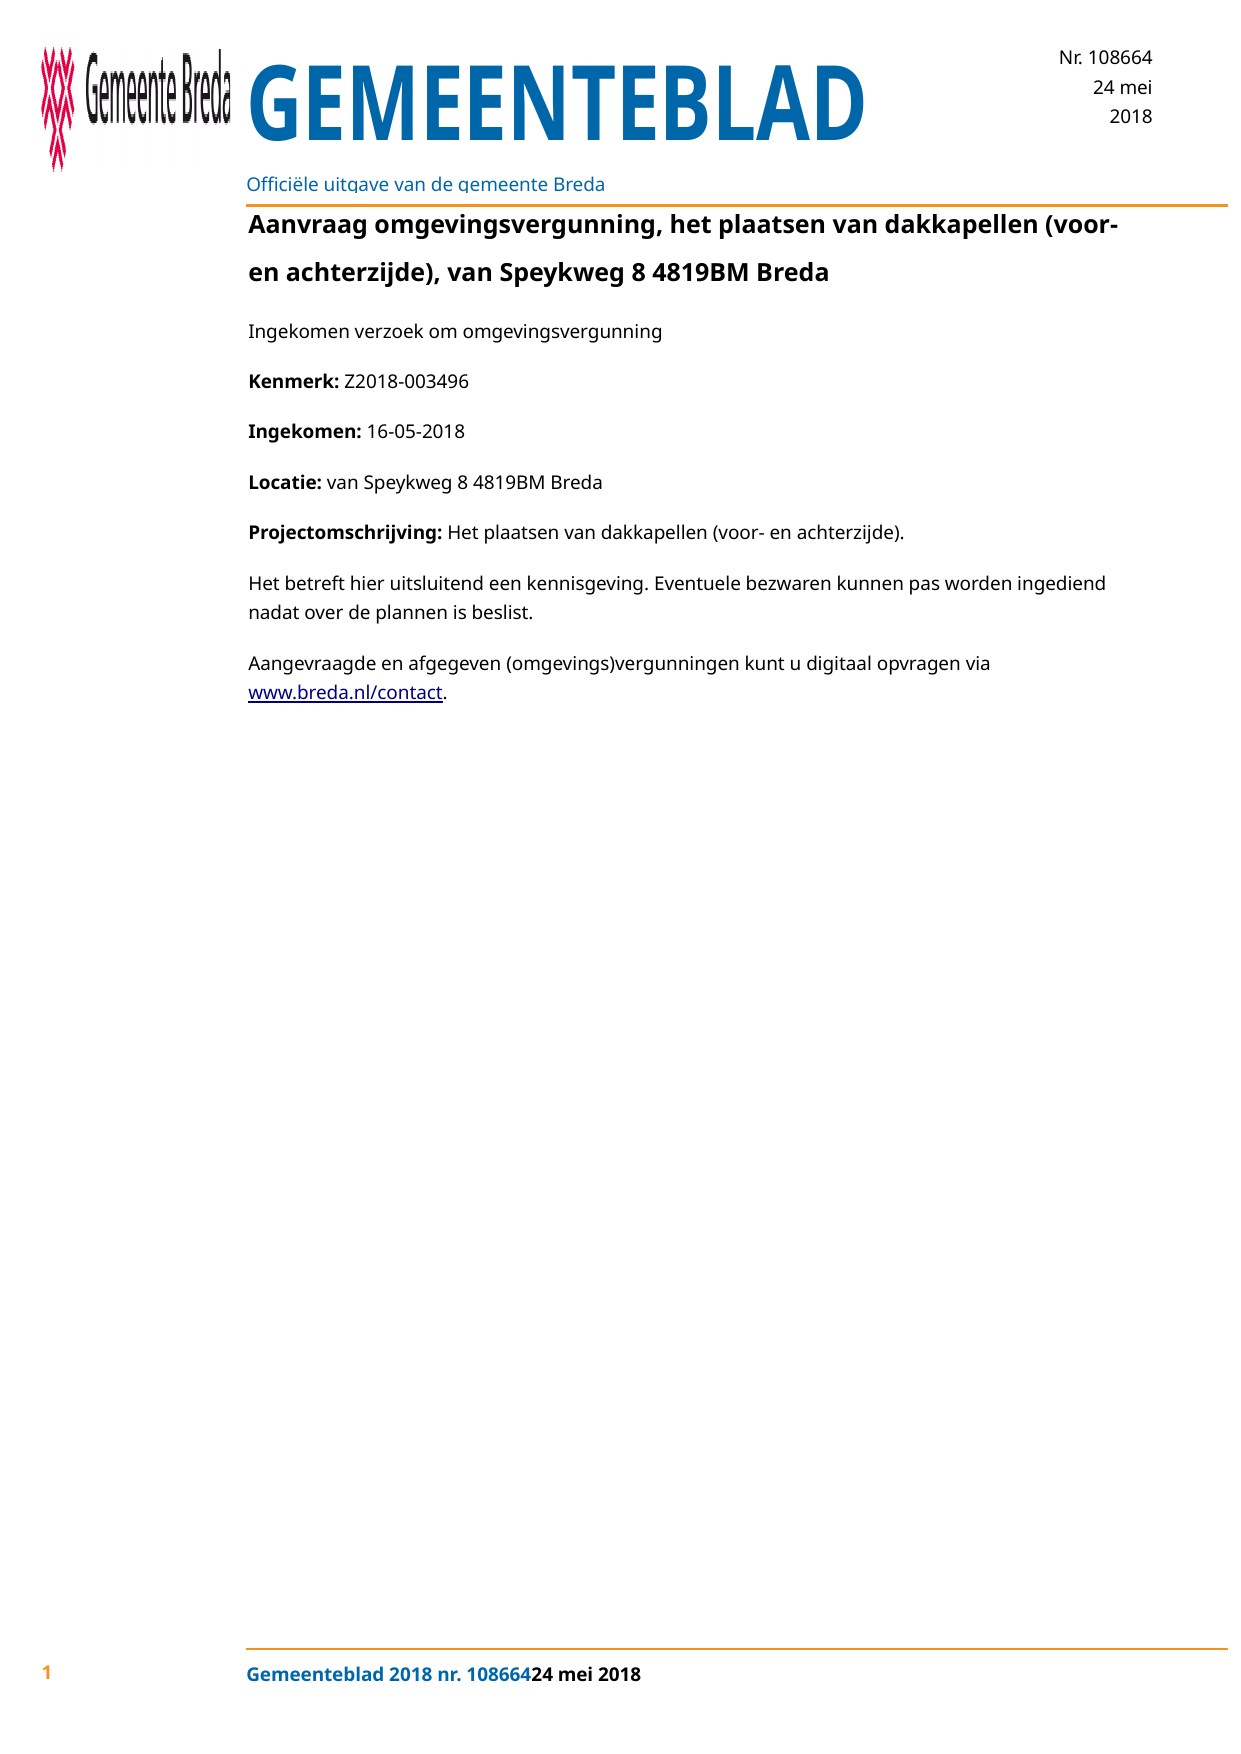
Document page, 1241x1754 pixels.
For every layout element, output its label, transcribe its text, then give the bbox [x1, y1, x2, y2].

text Locatie: van Speykweg 8 4819BM Breda [248, 469, 1152, 495]
text Ingekomen verzoek om omgevingsvergunning [248, 318, 1152, 344]
text Ingekomen: 16-05-2018 [248, 419, 1152, 444]
text Aanvraag omgevingsvergunning, het plaatsen van dakkapellen (voor- en achterzijde), van Speykweg 8 4819BM Breda [248, 207, 1152, 288]
text Het betreft hier uitsluitend een kennisgeving. Eventuele bezwaren kunnen pas worden ingediend nadat over de plannen is beslist. [248, 570, 1152, 625]
text Kenmerk: Z2018-003496 [248, 368, 1152, 394]
text Projectomschrijving: Het plaatsen van dakkapellen (voor- en achterzijde). [248, 519, 1152, 545]
text Aangevraagde en afgegeven (omgevings)vergunningen kunt u digitaal opvragen via www.breda.nl/contact. [248, 650, 1152, 705]
picture [41, 47, 231, 172]
